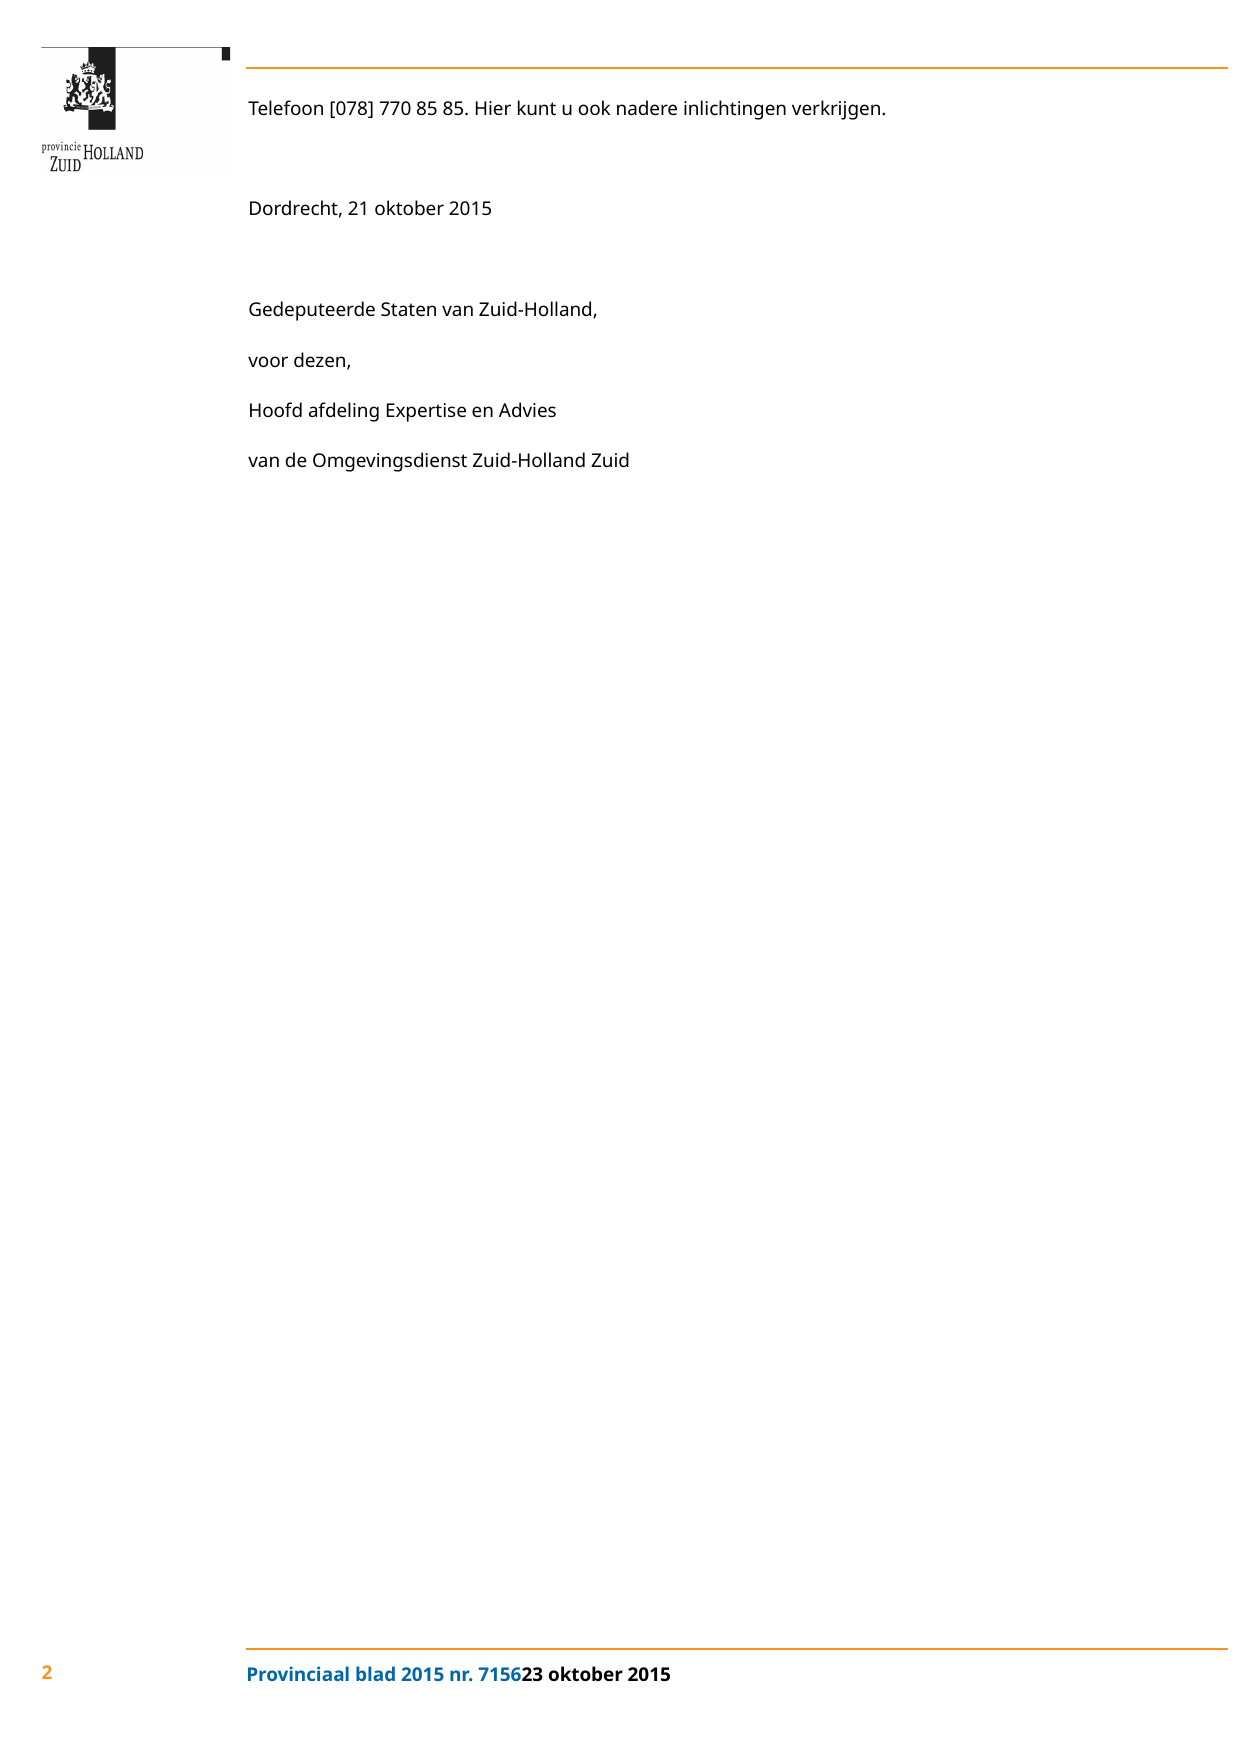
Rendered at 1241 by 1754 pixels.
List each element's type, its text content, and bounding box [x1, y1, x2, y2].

text Telefoon [078] 770 85 85. Hier kunt u ook nadere inlichtingen verkrijgen. [248, 95, 1152, 121]
picture [41, 47, 231, 172]
text Hoofd afdeling Expertise en Advies [248, 397, 1152, 423]
text van de Omgevingsdienst Zuid-Holland Zuid [248, 448, 1152, 473]
text voor dezen, [248, 347, 1152, 373]
text Dordrecht, 21 oktober 2015 [248, 196, 1152, 221]
text Gedeputeerde Staten van Zuid-Holland, [248, 296, 1152, 322]
